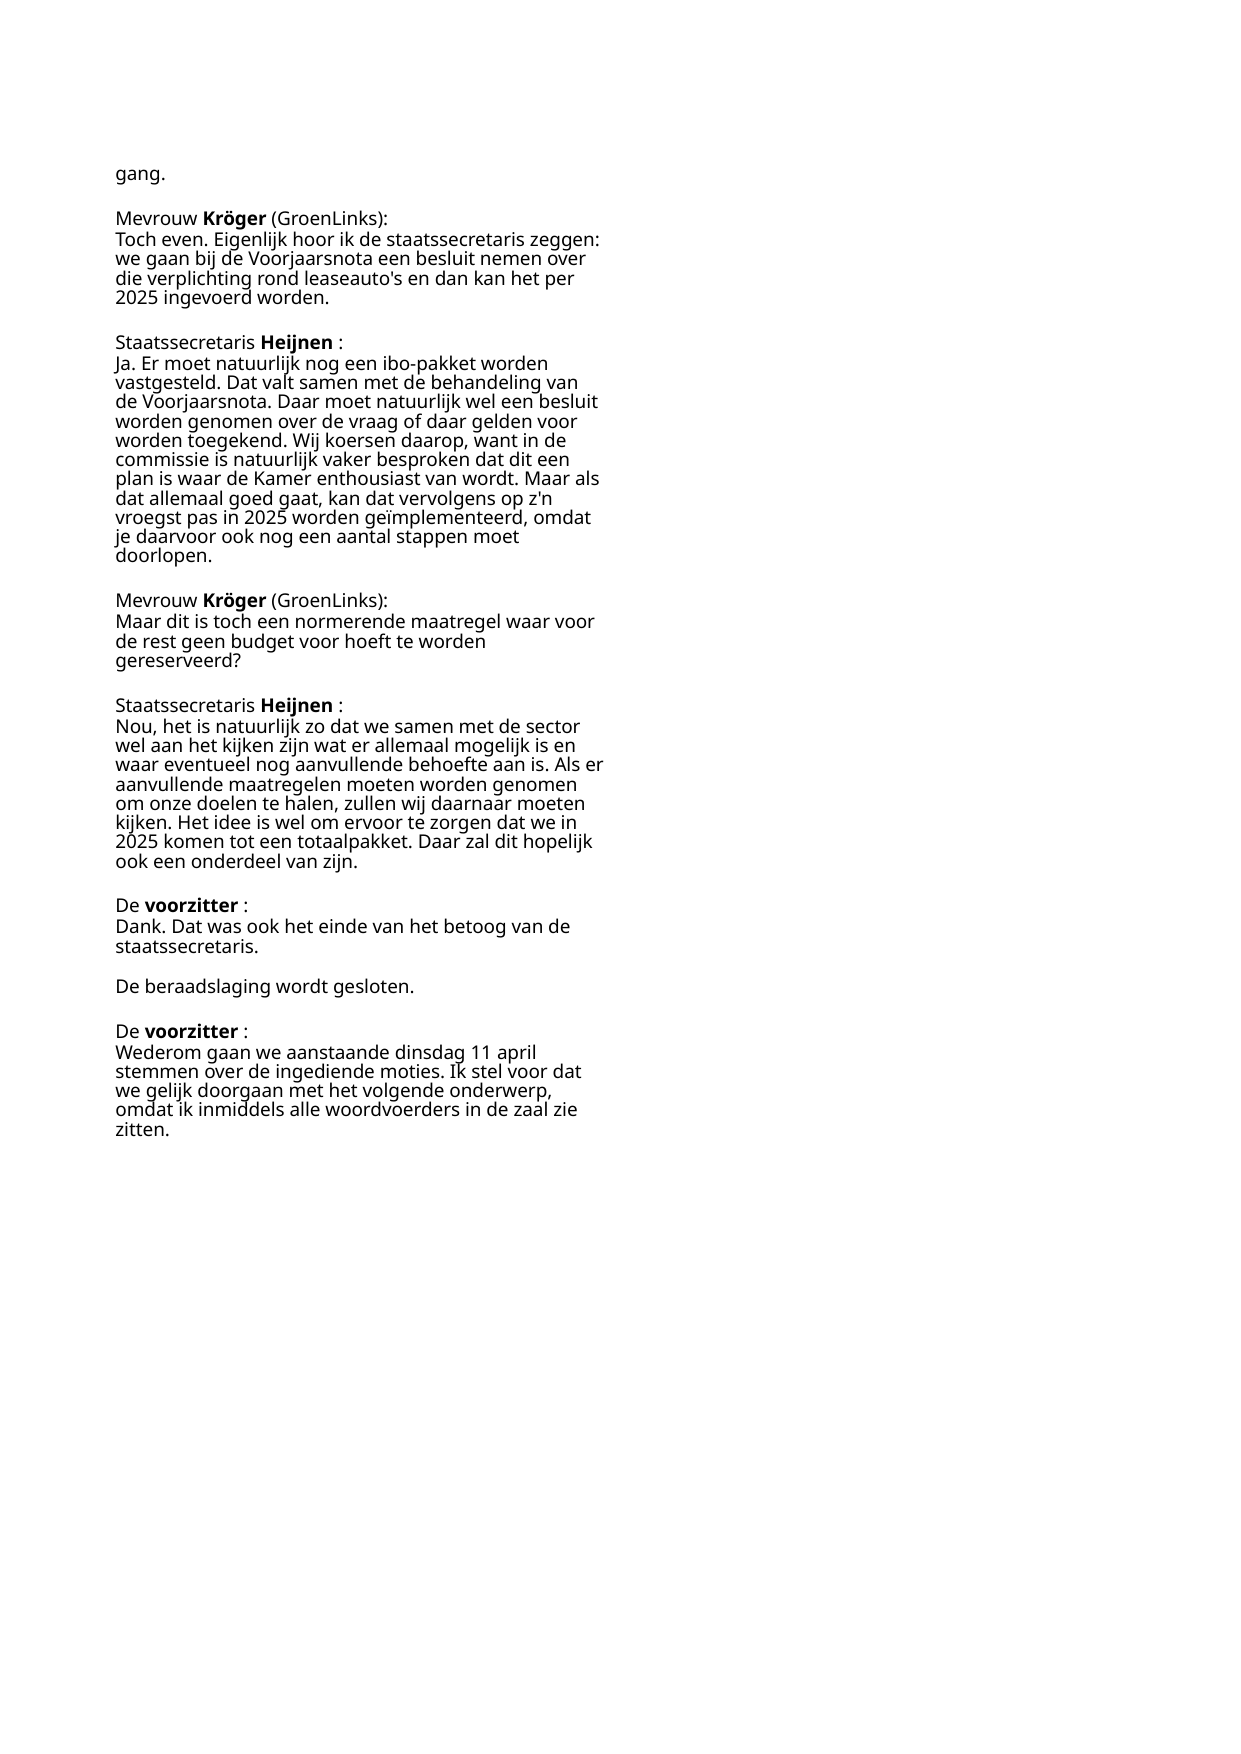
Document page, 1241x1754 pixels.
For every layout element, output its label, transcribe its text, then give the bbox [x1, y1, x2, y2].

text De voorzitter : [115, 1018, 605, 1044]
text Mevrouw Kröger (GroenLinks): [115, 205, 605, 231]
text Mevrouw Kröger (GroenLinks): [115, 588, 605, 613]
text De voorzitter : [115, 893, 605, 918]
text gang. [115, 165, 605, 184]
text Ja. Er moet natuurlijk nog een ibo-pakket worden vastgesteld. Dat valt samen met de behandeling van de Voorjaarsnota. Daar moet natuurlijk wel een besluit worden genomen over de vraag of daar gelden voor worden toegekend. Wij koersen daarop, want in de commissie is natuurlijk vaker besproken dat dit een plan is waar de Kamer enthousiast van wordt. Maar als dat allemaal goed gaat, kan dat vervolgens op z'n vroegst pas in 2025 worden geïmplementeerd, omdat je daarvoor ook nog een aantal stappen moet doorlopen. [115, 355, 605, 567]
text Nou, het is natuurlijk zo dat we samen met de sector wel aan het kijken zijn wat er allemaal mogelijk is en waar eventueel nog aanvullende behoefte aan is. Als er aanvullende maatregelen moeten worden genomen om onze doelen te halen, zullen wij daarnaar moeten kijken. Het idee is wel om ervoor te zorgen dat we in 2025 komen tot een totaalpakket. Daar zal dit hopelijk ook een onderdeel van zijn. [115, 718, 605, 872]
text Wederom gaan we aanstaande dinsdag 11 april stemmen over de ingediende moties. Ik stel voor dat we gelijk doorgaan met het volgende onderwerp, omdat ik inmiddels alle woordvoerders in de zaal zie zitten. [115, 1044, 605, 1140]
text Staatssecretaris Heijnen : [115, 692, 605, 718]
text De beraadslaging wordt gesloten. [115, 978, 605, 997]
text Toch even. Eigenlijk hoor ik de staatssecretaris zeggen: we gaan bij de Voorjaarsnota een besluit nemen over die verplichting rond leaseauto's en dan kan het per 2025 ingevoerd worden. [115, 231, 605, 308]
text Maar dit is toch een normerende maatregel waar voor de rest geen budget voor hoeft te worden gereserveerd? [115, 613, 605, 671]
text Dank. Dat was ook het einde van het betoog van de staatssecretaris. [115, 918, 605, 957]
text Staatssecretaris Heijnen : [115, 329, 605, 355]
